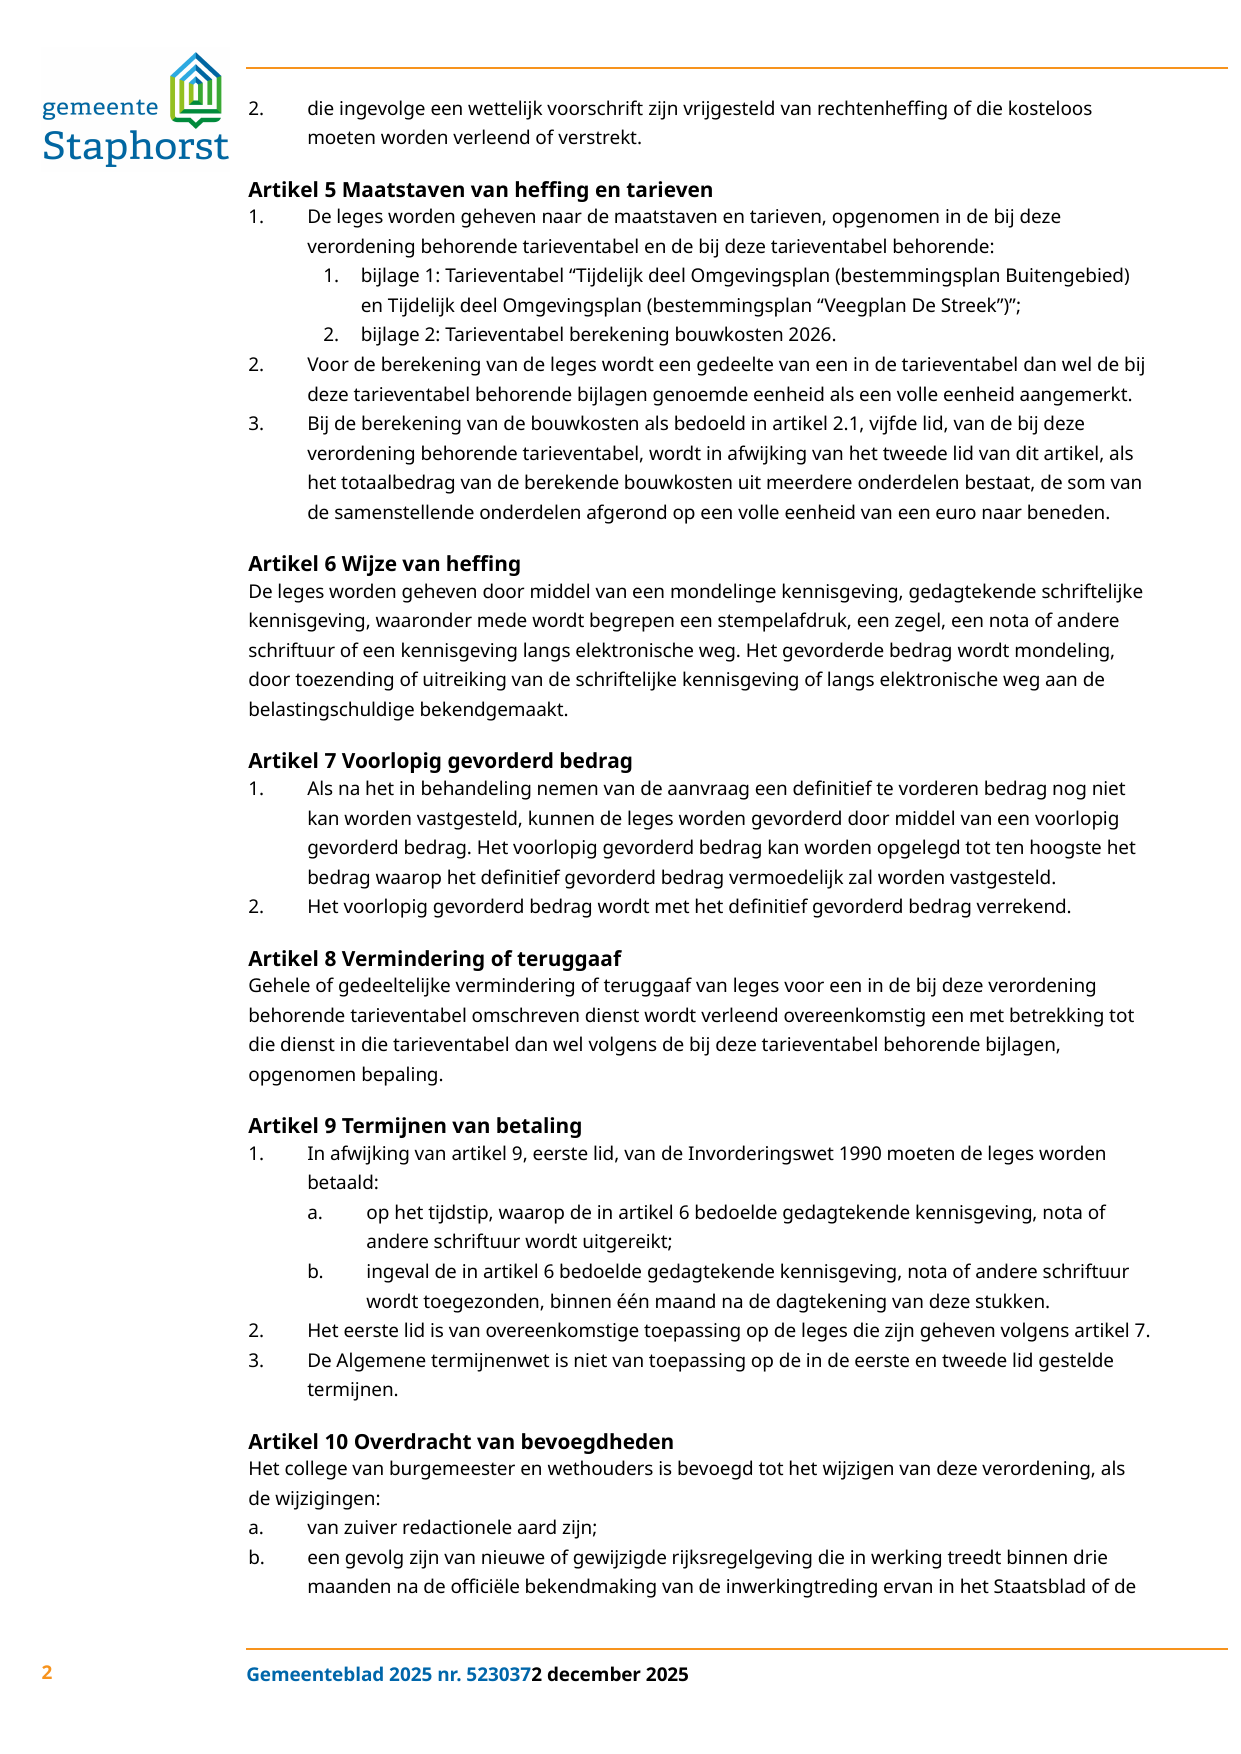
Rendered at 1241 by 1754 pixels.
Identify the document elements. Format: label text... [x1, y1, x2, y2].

list een gevolg zijn van nieuwe of gewijzigde rijksregelgeving die in werking treedt binnen drie maanden na de officiële bekendmaking van de inwerkingtreding ervan in het Staatsblad of de [248, 1544, 1152, 1599]
list Als na het in behandeling nemen van de aanvraag een definitief te vorderen bedrag nog niet kan worden vastgesteld, kunnen de leges worden gevorderd door middel van een voorlopig gevorderd bedrag. Het voorlopig gevorderd bedrag kan worden opgelegd tot ten hoogste het bedrag waarop het definitief gevorderd bedrag vermoedelijk zal worden vastgesteld. [248, 775, 1152, 889]
picture [41, 47, 231, 172]
list ingeval de in artikel 6 bedoelde gedagtekende kennisgeving, nota of andere schriftuur wordt toegezonden, binnen één maand na de dagtekening van deze stukken. [307, 1258, 1152, 1313]
text Artikel 7 Voorlopig gevorderd bedrag [248, 747, 1152, 775]
list Voor de berekening van de leges wordt een gedeelte van een in de tarieventabel dan wel de bij deze tarieventabel behorende bijlagen genoemde eenheid als een volle eenheid aangemerkt. [248, 351, 1152, 406]
list bijlage 2: Tarieventabel berekening bouwkosten 2026. [323, 322, 1152, 347]
list die ingevolge een wettelijk voorschrift zijn vrijgesteld van rechtenheffing of die kosteloos moeten worden verleend of verstrekt. [248, 95, 1152, 150]
text Artikel 6 Wijze van heffing [248, 549, 1152, 578]
text Artikel 8 Vermindering of teruggaaf [248, 944, 1152, 972]
text Artikel 5 Maatstaven van heffing en tarieven [248, 175, 1152, 203]
list Bij de berekening van de bouwkosten als bedoeld in artikel 2.1, vijfde lid, van de bij deze verordening behorende tarieventabel, wordt in afwijking van het tweede lid van dit artikel, als het totaalbedrag van de berekende bouwkosten uit meerdere onderdelen bestaat, de som van de samenstellende onderdelen afgerond op een volle eenheid van een euro naar beneden. [248, 410, 1152, 525]
text Het college van burgemeester en wethouders is bevoegd tot het wijzigen van deze verordening, als de wijzigingen: [248, 1455, 1152, 1511]
list Het eerste lid is van overeenkomstige toepassing op de leges die zijn geheven volgens artikel 7. [248, 1317, 1152, 1343]
text De leges worden geheven door middel van een mondelinge kennisgeving, gedagtekende schriftelijke kennisgeving, waaronder mede wordt begrepen een stempelafdruk, een zegel, een nota of andere schriftuur of een kennisgeving langs elektronische weg. Het gevorderde bedrag wordt mondeling, door toezending of uitreiking van de schriftelijke kennisgeving of langs elektronische weg aan de belastingschuldige bekendgemaakt. [248, 578, 1152, 722]
list De leges worden geheven naar de maatstaven en tarieven, opgenomen in de bij deze verordening behorende tarieventabel en de bij deze tarieventabel behorende: [248, 203, 1152, 258]
list van zuiver redactionele aard zijn; [248, 1514, 1152, 1540]
list In afwijking van artikel 9, eerste lid, van de Invorderingswet 1990 moeten de leges worden betaald: [248, 1140, 1152, 1195]
text Artikel 10 Overdracht van bevoegdheden [248, 1427, 1152, 1455]
text Gehele of gedeeltelijke vermindering of teruggaaf van leges voor een in de bij deze verordening behorende tarieventabel omschreven dienst wordt verleend overeenkomstig een met betrekking tot die dienst in die tarieventabel dan wel volgens de bij deze tarieventabel behorende bijlagen, opgenomen bepaling. [248, 972, 1152, 1087]
list bijlage 1: Tarieventabel “Tijdelijk deel Omgevingsplan (bestemmingsplan Buitengebied) en Tijdelijk deel Omgevingsplan (bestemmingsplan “Veegplan De Streek”)”; [323, 262, 1152, 318]
list Het voorlopig gevorderd bedrag wordt met het definitief gevorderd bedrag verrekend. [248, 893, 1152, 919]
list De Algemene termijnenwet is niet van toepassing op de in de eerste en tweede lid gestelde termijnen. [248, 1347, 1152, 1402]
text Artikel 9 Termijnen van betaling [248, 1111, 1152, 1140]
list op het tijdstip, waarop de in artikel 6 bedoelde gedagtekende kennisgeving, nota of andere schriftuur wordt uitgereikt; [307, 1199, 1152, 1254]
